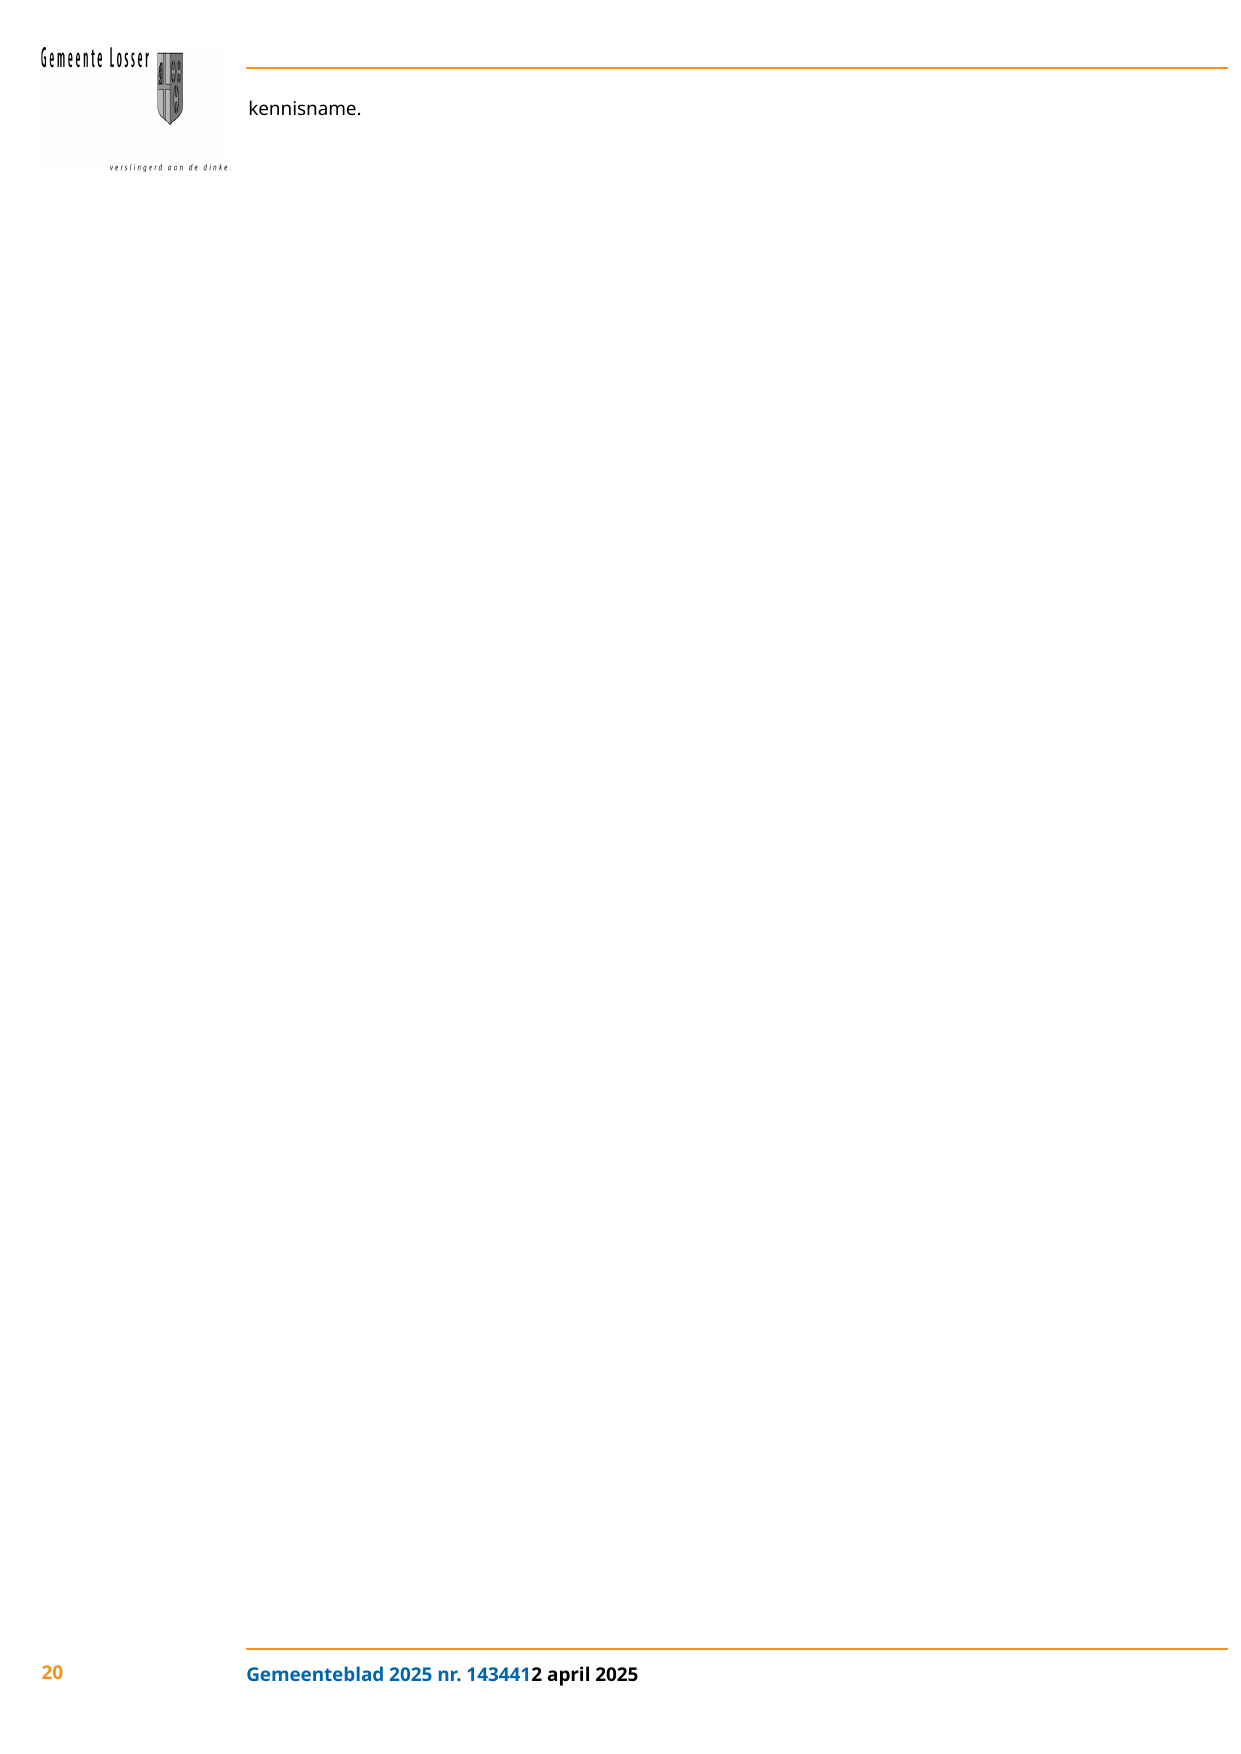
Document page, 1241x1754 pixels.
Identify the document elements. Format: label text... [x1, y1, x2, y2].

text kennisname. [248, 95, 1152, 121]
picture [41, 47, 231, 172]
